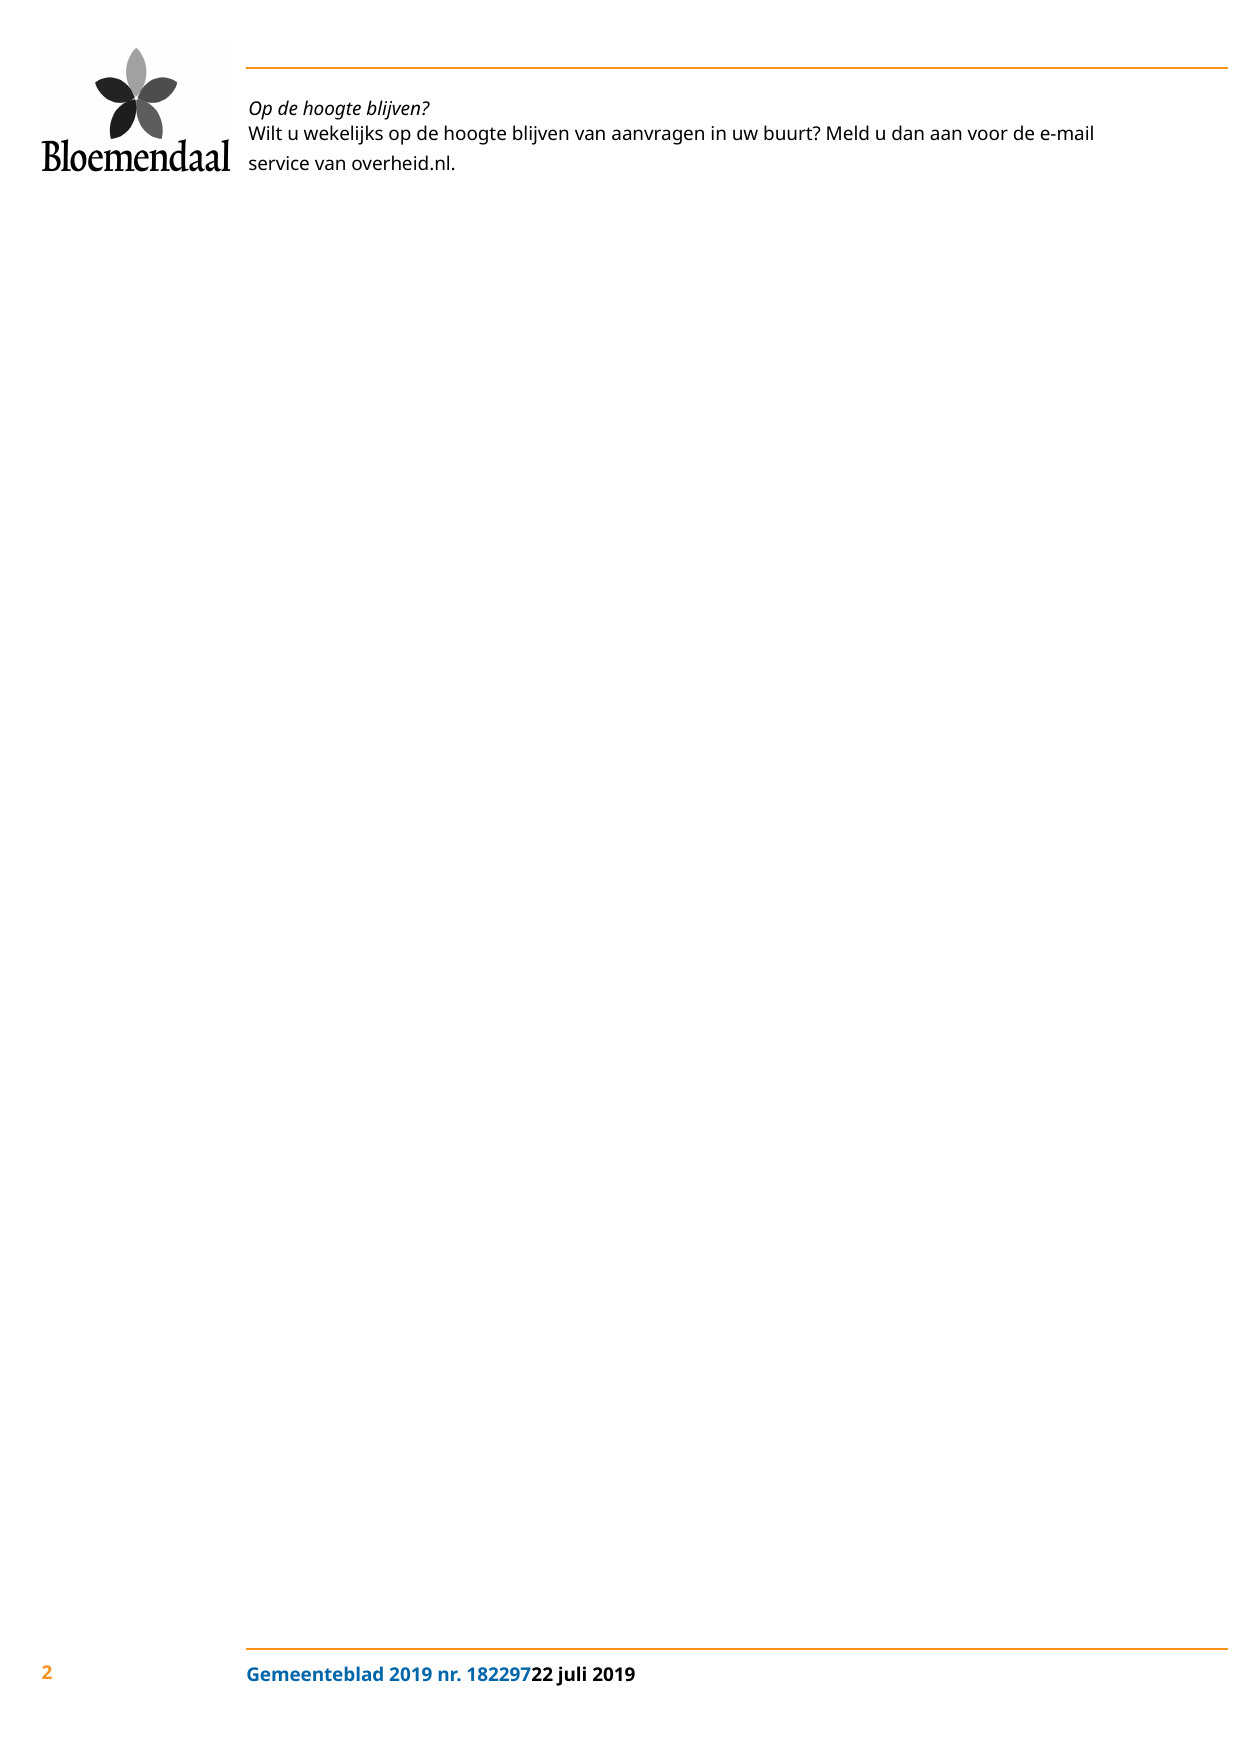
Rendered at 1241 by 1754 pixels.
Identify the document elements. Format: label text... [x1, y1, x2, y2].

picture [41, 47, 231, 172]
text Op de hoogte blijven? [248, 95, 1152, 121]
text Wilt u wekelijks op de hoogte blijven van aanvragen in uw buurt? Meld u dan aan voor de e-mail service van overheid.nl. [248, 121, 1152, 176]
